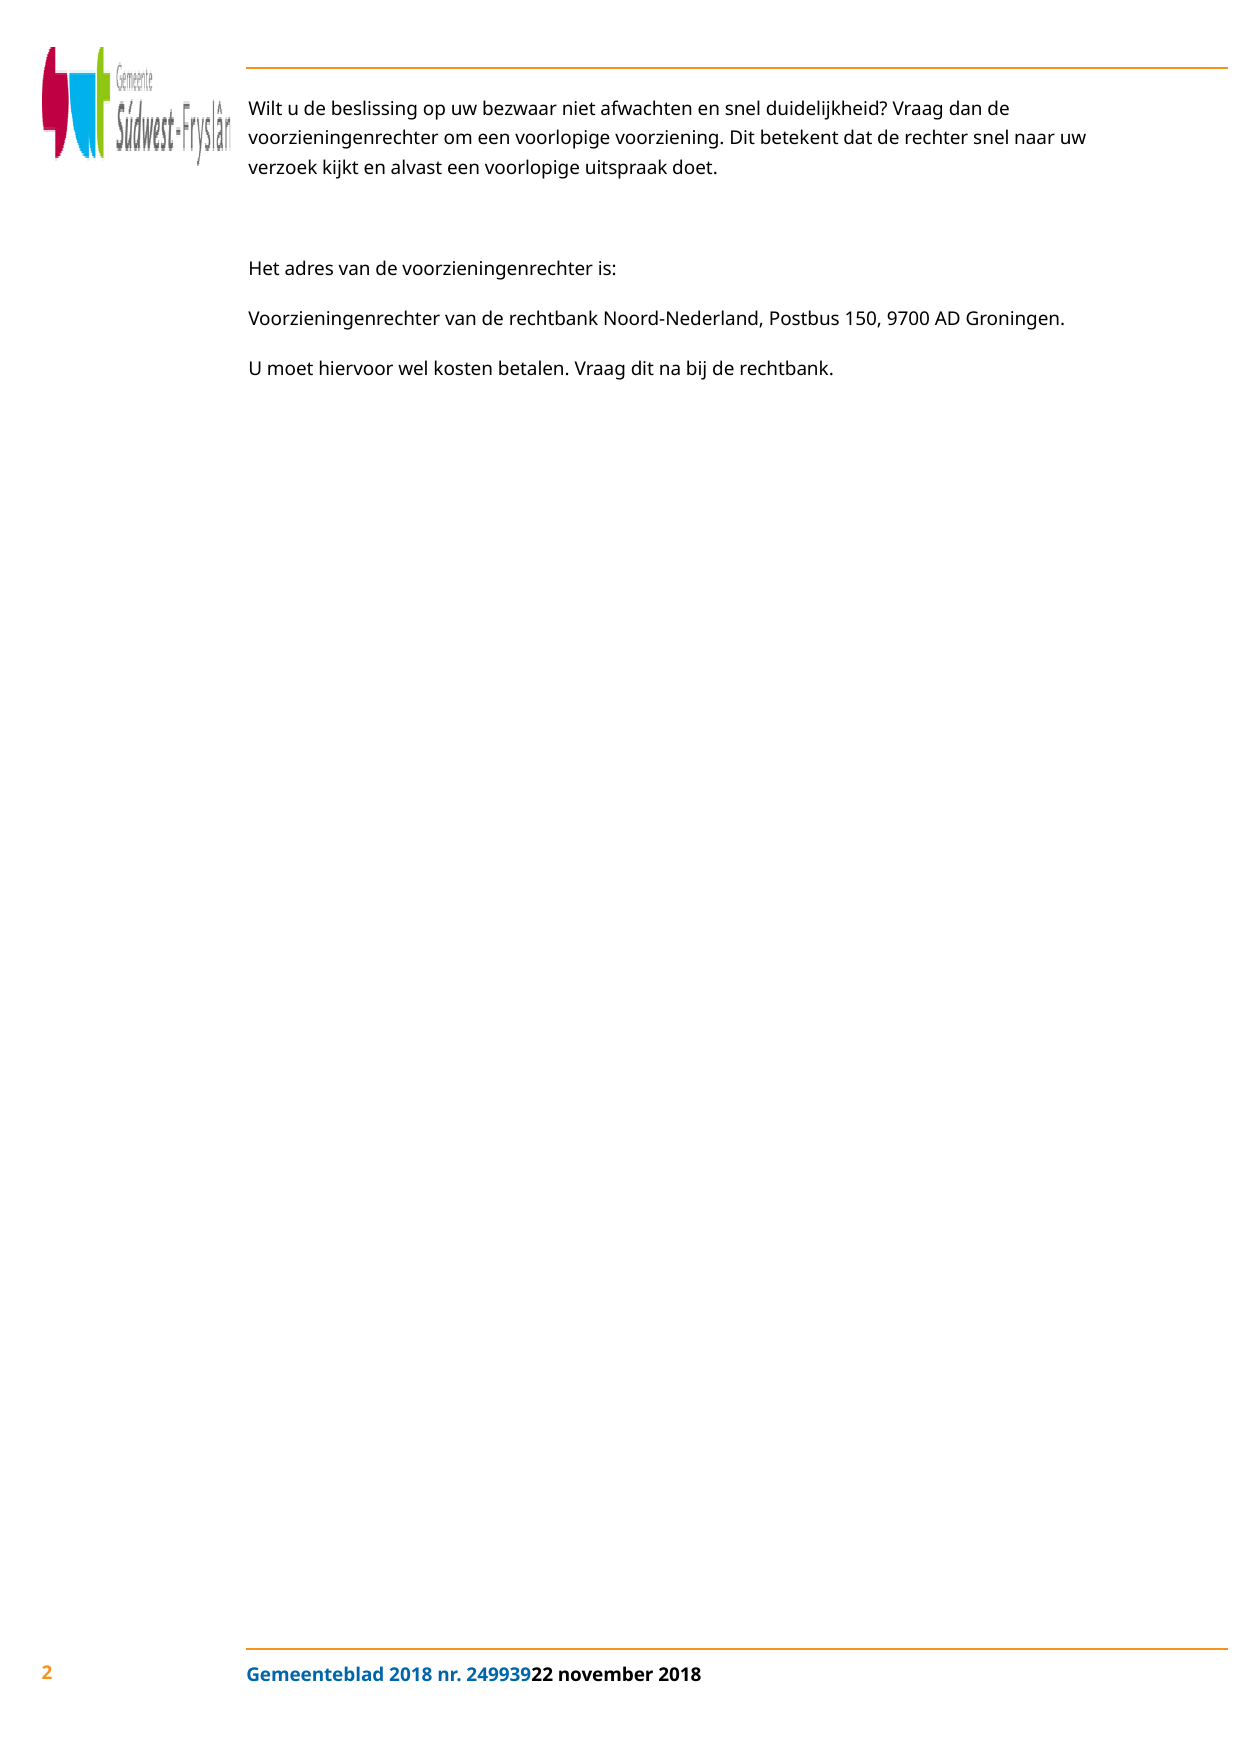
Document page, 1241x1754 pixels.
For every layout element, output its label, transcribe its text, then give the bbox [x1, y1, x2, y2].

picture [41, 47, 231, 172]
text Voorzieningenrechter van de rechtbank Noord-Nederland, Postbus 150, 9700 AD Groningen. [248, 305, 1152, 331]
text Het adres van de voorzieningenrechter is: [248, 255, 1152, 281]
text U moet hiervoor wel kosten betalen. Vraag dit na bij de rechtbank. [248, 356, 1152, 381]
text Wilt u de beslissing op uw bezwaar niet afwachten en snel duidelijkheid? Vraag dan de voorzieningenrechter om een voorlopige voorziening. Dit betekent dat de rechter snel naar uw verzoek kijkt en alvast een voorlopige uitspraak doet. [248, 95, 1152, 180]
